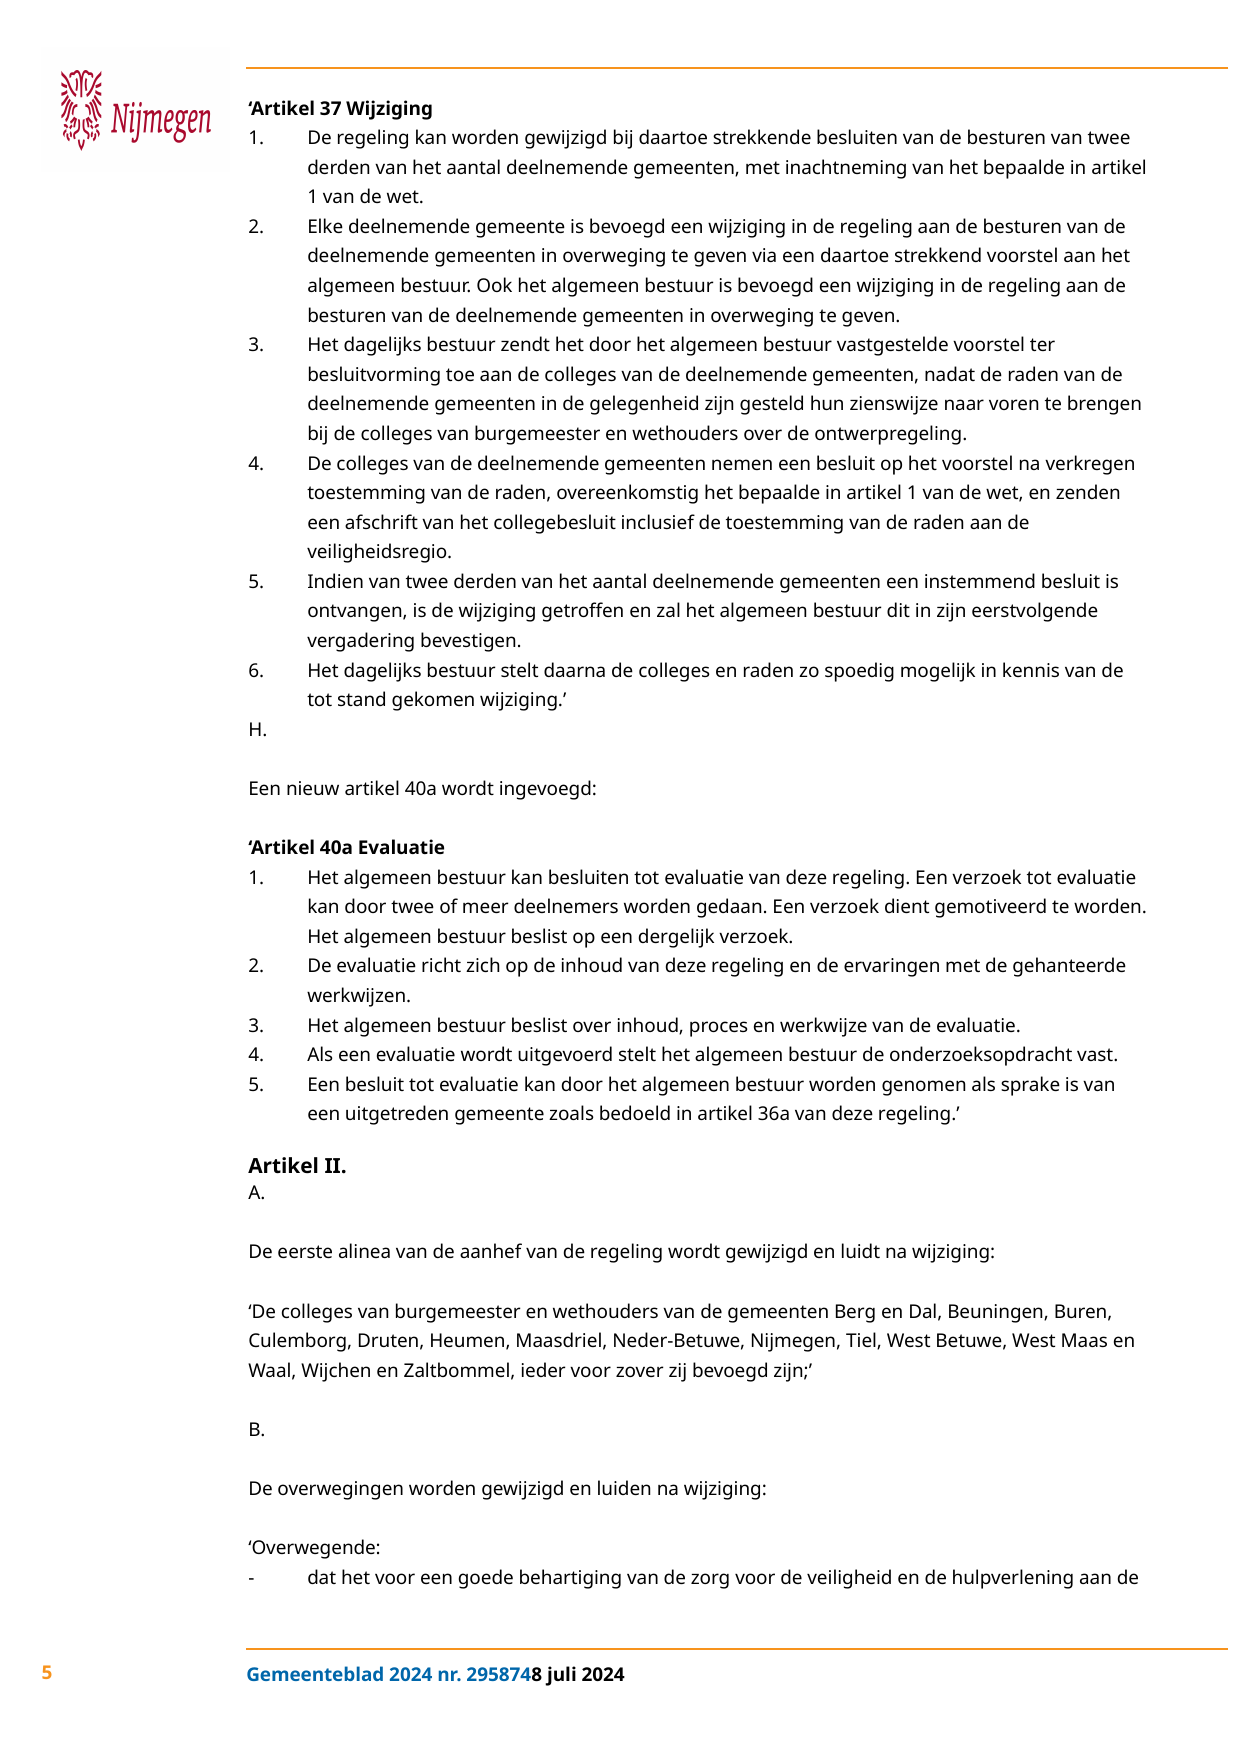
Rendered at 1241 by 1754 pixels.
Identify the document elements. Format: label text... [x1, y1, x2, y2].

list Als een evaluatie wordt uitgevoerd stelt het algemeen bestuur de onderzoeksopdracht vast. [248, 1041, 1152, 1067]
list De colleges van de deelnemende gemeenten nemen een besluit op het voorstel na verkregen toestemming van de raden, overeenkomstig het bepaalde in artikel 1 van de wet, en zenden een afschrift van het collegebesluit inclusief de toestemming van de raden aan de veiligheidsregio. [248, 450, 1152, 564]
text H. [248, 716, 1152, 742]
picture [41, 47, 231, 172]
text B. [248, 1416, 1152, 1442]
text Een nieuw artikel 40a wordt ingevoegd: [248, 775, 1152, 801]
list Het algemeen bestuur beslist over inhoud, proces en werkwijze van de evaluatie. [248, 1012, 1152, 1038]
text De eerste alinea van de aanhef van de regeling wordt gewijzigd en luidt na wijziging: [248, 1239, 1152, 1264]
text A. [248, 1179, 1152, 1205]
list Het dagelijks bestuur stelt daarna de colleges en raden zo spoedig mogelijk in kennis van de tot stand gekomen wijziging.’ [248, 657, 1152, 712]
text De overwegingen worden gewijzigd en luiden na wijziging: [248, 1475, 1152, 1501]
list Elke deelnemende gemeente is bevoegd een wijziging in de regeling aan de besturen van de deelnemende gemeenten in overweging te geven via een daartoe strekkend voorstel aan het algemeen bestuur. Ook het algemeen bestuur is bevoegd een wijziging in de regeling aan de besturen van de deelnemende gemeenten in overweging te geven. [248, 213, 1152, 328]
text ‘Artikel 40a Evaluatie [248, 834, 1152, 860]
list Het dagelijks bestuur zendt het door het algemeen bestuur vastgestelde voorstel ter besluitvorming toe aan de colleges van de deelnemende gemeenten, nadat de raden van de deelnemende gemeenten in de gelegenheid zijn gesteld hun zienswijze naar voren te brengen bij de colleges van burgemeester en wethouders over de ontwerpregeling. [248, 331, 1152, 446]
text Artikel II. [248, 1151, 1152, 1179]
list Indien van twee derden van het aantal deelnemende gemeenten een instemmend besluit is ontvangen, is de wijziging getroffen en zal het algemeen bestuur dit in zijn eerstvolgende vergadering bevestigen. [248, 568, 1152, 653]
list De evaluatie richt zich op de inhoud van deze regeling en de ervaringen met de gehanteerde werkwijzen. [248, 953, 1152, 1008]
list dat het voor een goede behartiging van de zorg voor de veiligheid en de hulpverlening aan de [248, 1564, 1152, 1590]
list Het algemeen bestuur kan besluiten tot evaluatie van deze regeling. Een verzoek tot evaluatie kan door twee of meer deelnemers worden gedaan. Een verzoek dient gemotiveerd te worden. Het algemeen bestuur beslist op een dergelijk verzoek. [248, 864, 1152, 949]
text ‘Overwegende: [248, 1534, 1152, 1560]
list De regeling kan worden gewijzigd bij daartoe strekkende besluiten van de besturen van twee derden van het aantal deelnemende gemeenten, met inachtneming van het bepaalde in artikel 1 van de wet. [248, 124, 1152, 209]
list Een besluit tot evaluatie kan door het algemeen bestuur worden genomen als sprake is van een uitgetreden gemeente zoals bedoeld in artikel 36a van deze regeling.’ [248, 1071, 1152, 1126]
text ‘De colleges van burgemeester en wethouders van de gemeenten Berg en Dal, Beuningen, Buren, Culemborg, Druten, Heumen, Maasdriel, Neder-Betuwe, Nijmegen, Tiel, West Betuwe, West Maas en Waal, Wijchen en Zaltbommel, ieder voor zover zij bevoegd zijn;’ [248, 1298, 1152, 1383]
text ‘Artikel 37 Wijziging [248, 95, 1152, 121]
